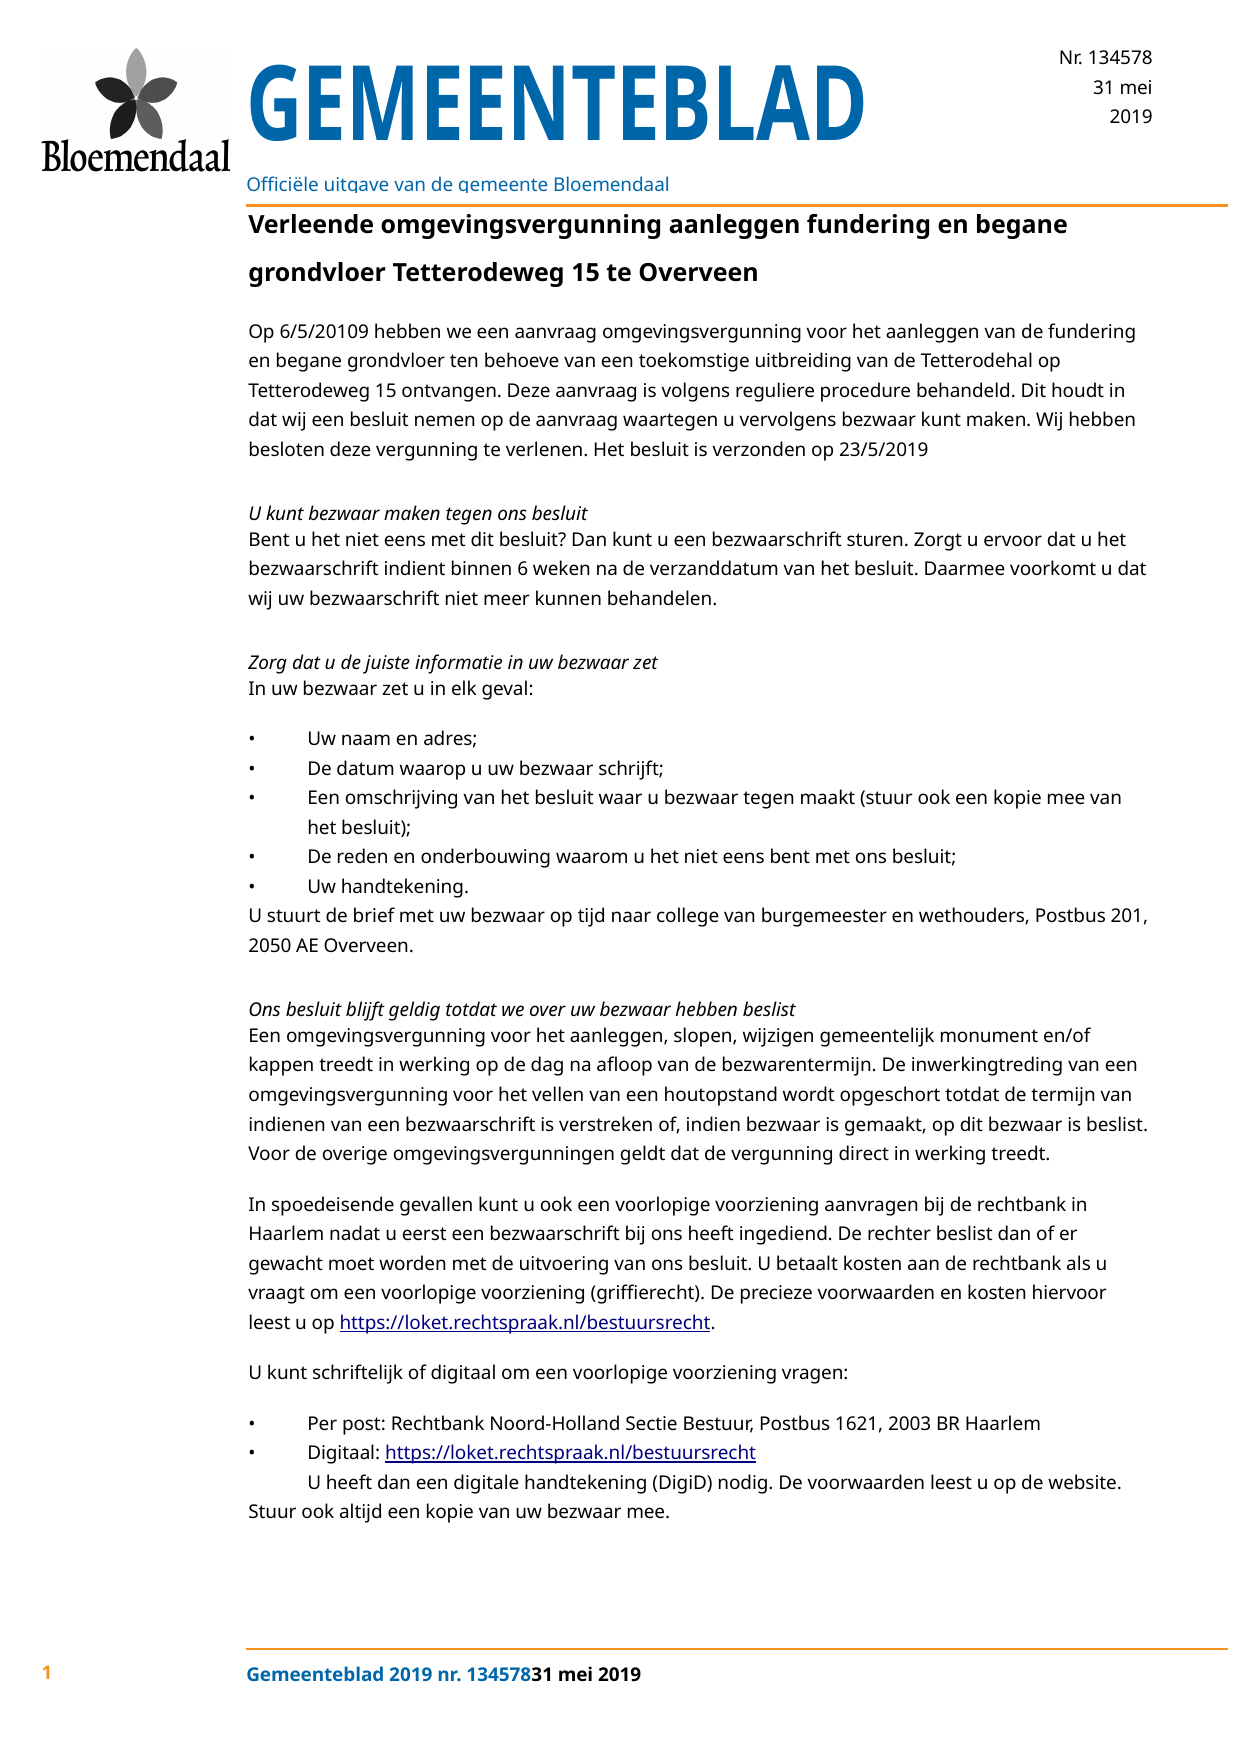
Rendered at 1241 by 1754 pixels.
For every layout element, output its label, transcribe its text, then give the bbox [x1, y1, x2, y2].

text In uw bezwaar zet u in elk geval: [248, 675, 1152, 701]
text Een omgevingsvergunning voor het aanleggen, slopen, wijzigen gemeentelijk monument en/of kappen treedt in werking op de dag na afloop van de bezwarentermijn. De inwerkingtreding van een omgevingsvergunning voor het vellen van een houtopstand wordt opgeschort totdat de termijn van indienen van een bezwaarschrift is verstreken of, indien bezwaar is gemaakt, op dit bezwaar is beslist. Voor de overige omgevingsvergunningen geldt dat de vergunning direct in werking treedt. [248, 1022, 1152, 1166]
list U heeft dan een digitale handtekening (DigiD) nodig. De voorwaarden leest u op de website. [248, 1469, 1152, 1495]
text Bent u het niet eens met dit besluit? Dan kunt u een bezwaarschrift sturen. Zorgt u ervoor dat u het bezwaarschrift indient binnen 6 weken na de verzanddatum van het besluit. Daarmee voorkomt u dat wij uw bezwaarschrift niet meer kunnen behandelen. [248, 526, 1152, 611]
text U stuurt de brief met uw bezwaar op tijd naar college van burgemeester en wethouders, Postbus 201, 2050 AE Overveen. [248, 903, 1152, 958]
list De datum waarop u uw bezwaar schrijft; [248, 755, 1152, 781]
list Een omschrijving van het besluit waar u bezwaar tegen maakt (stuur ook een kopie mee van het besluit); [248, 784, 1152, 840]
text U kunt schriftelijk of digitaal om een voorlopige voorziening vragen: [248, 1359, 1152, 1385]
text Op 6/5/20109 hebben we een aanvraag omgevingsvergunning voor het aanleggen van de fundering en begane grondvloer ten behoeve van een toekomstige uitbreiding van de Tetterodehal op Tetterodeweg 15 ontvangen. Deze aanvraag is volgens reguliere procedure behandeld. Dit houdt in dat wij een besluit nemen op de aanvraag waartegen u vervolgens bezwaar kunt maken. Wij hebben besloten deze vergunning te verlenen. Het besluit is verzonden op 23/5/2019 [248, 318, 1152, 462]
text U kunt bezwaar maken tegen ons besluit [248, 500, 1152, 526]
text Ons besluit blijft geldig totdat we over uw bezwaar hebben beslist [248, 996, 1152, 1022]
picture [41, 47, 231, 172]
list Uw naam en adres; [248, 725, 1152, 751]
list Per post: Rechtbank Noord-Holland Sectie Bestuur, Postbus 1621, 2003 BR Haarlem [248, 1410, 1152, 1436]
list De reden en onderbouwing waarom u het niet eens bent met ons besluit; [248, 843, 1152, 869]
list Uw handtekening. [248, 873, 1152, 899]
list Digitaal: https://loket.rechtspraak.nl/bestuursrecht [248, 1439, 1152, 1465]
text Zorg dat u de juiste informatie in uw bezwaar zet [248, 649, 1152, 675]
text Verleende omgevingsvergunning aanleggen fundering en begane grondvloer Tetterodeweg 15 te Overveen [248, 207, 1152, 288]
text In spoedeisende gevallen kunt u ook een voorlopige voorziening aanvragen bij de rechtbank in Haarlem nadat u eerst een bezwaarschrift bij ons heeft ingediend. De rechter beslist dan of er gewacht moet worden met de uitvoering van ons besluit. U betaalt kosten aan de rechtbank als u vraagt om een voorlopige voorziening (griffierecht). De precieze voorwaarden en kosten hiervoor leest u op https://loket.rechtspraak.nl/bestuursrecht. [248, 1191, 1152, 1335]
text Stuur ook altijd een kopie van uw bezwaar mee. [248, 1499, 1152, 1524]
